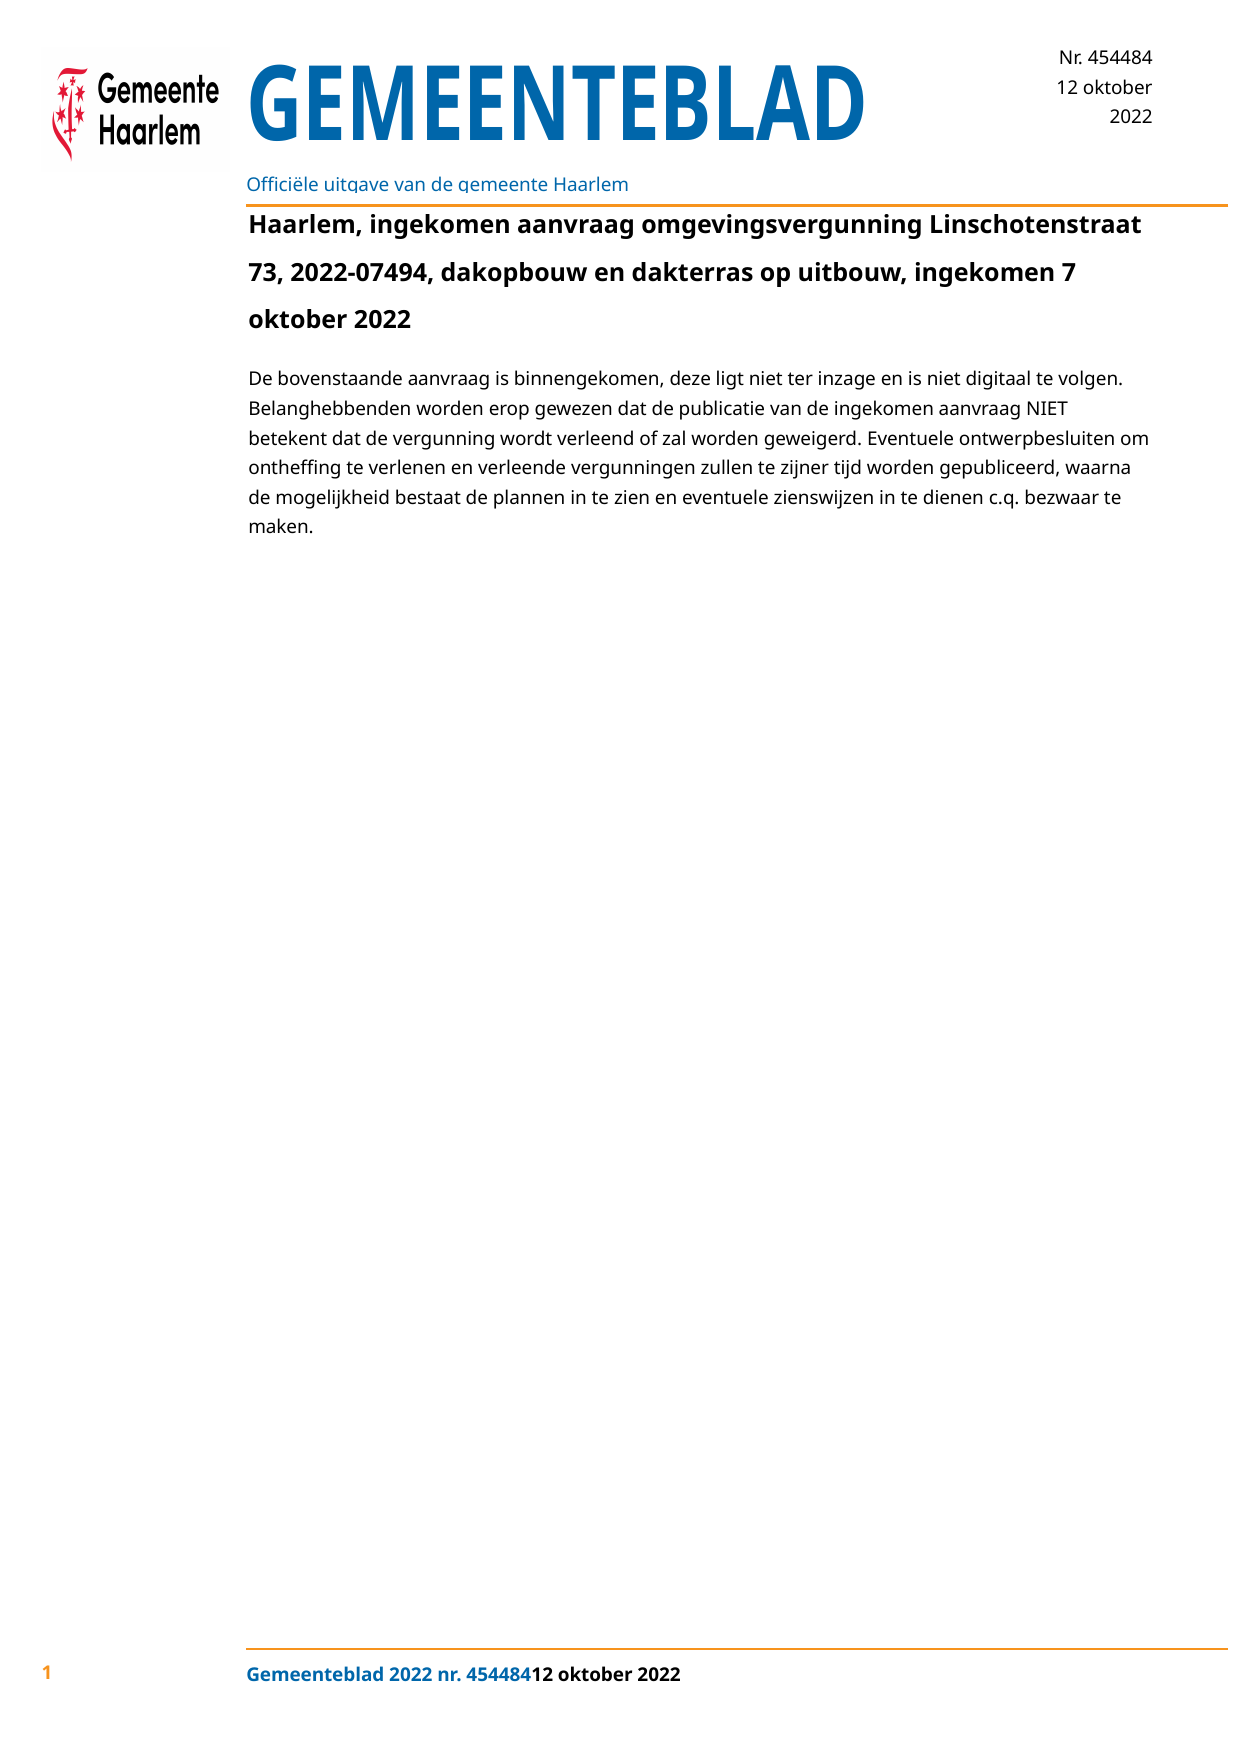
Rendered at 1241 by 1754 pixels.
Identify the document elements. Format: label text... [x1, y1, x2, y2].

picture [41, 47, 231, 172]
text Haarlem, ingekomen aanvraag omgevingsvergunning Linschotenstraat 73, 2022-07494, dakopbouw en dakterras op uitbouw, ingekomen 7 oktober 2022 [248, 207, 1152, 336]
text De bovenstaande aanvraag is binnengekomen, deze ligt niet ter inzage en is niet digitaal te volgen. Belanghebbenden worden erop gewezen dat de publicatie van de ingekomen aanvraag NIET betekent dat de vergunning wordt verleend of zal worden geweigerd. Eventuele ontwerpbesluiten om ontheffing te verlenen en verleende vergunningen zullen te zijner tijd worden gepubliceerd, waarna de mogelijkheid bestaat de plannen in te zien en eventuele zienswijzen in te dienen c.q. bezwaar te maken. [248, 366, 1152, 539]
